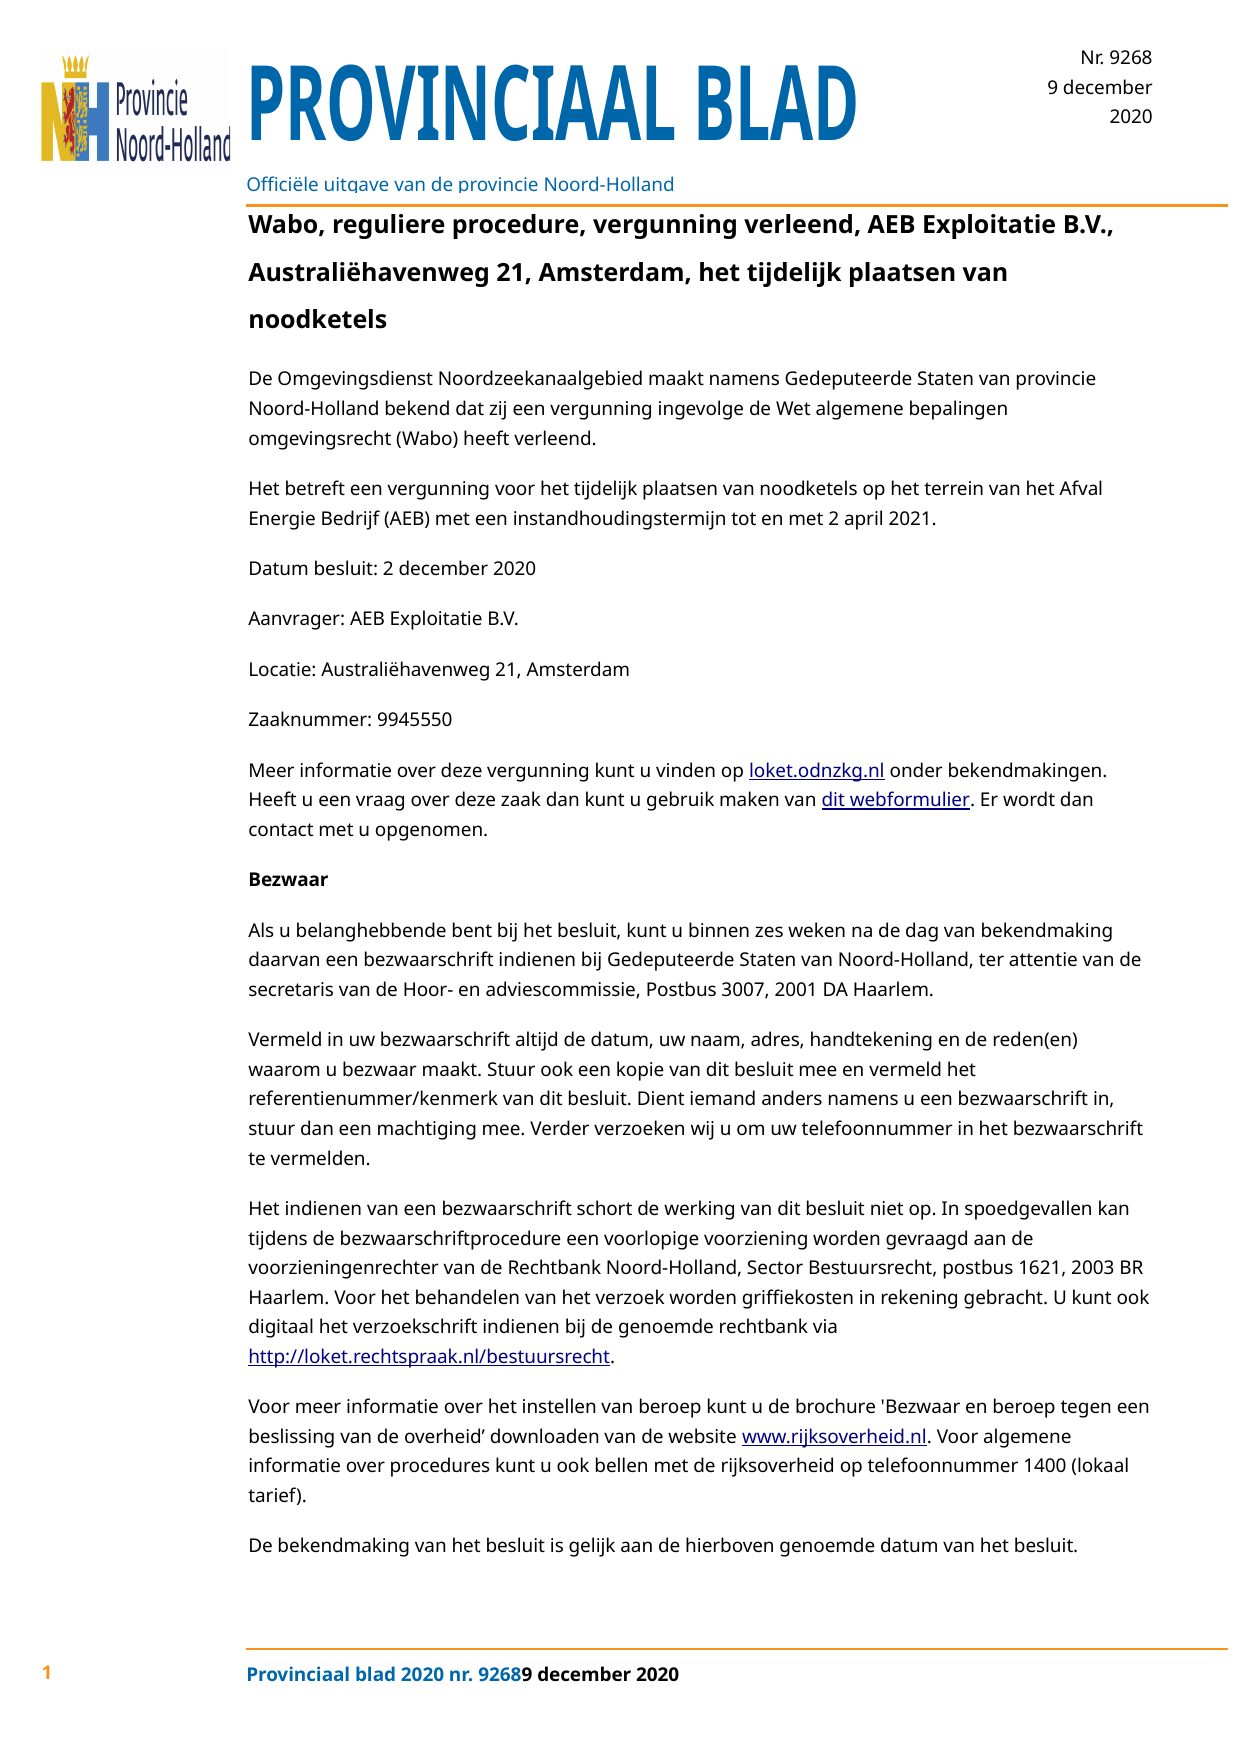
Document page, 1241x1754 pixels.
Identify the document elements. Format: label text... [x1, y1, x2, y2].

text Het betreft een vergunning voor het tijdelijk plaatsen van noodketels op het terrein van het Afval Energie Bedrijf (AEB) met een instandhoudingstermijn tot en met 2 april 2021. [248, 475, 1152, 530]
text Bezwaar [248, 866, 1152, 892]
text Aanvrager: AEB Exploitatie B.V. [248, 606, 1152, 631]
text Vermeld in uw bezwaarschrift altijd de datum, uw naam, adres, handtekening en de reden(en) waarom u bezwaar maakt. Stuur ook een kopie van dit besluit mee en vermeld het referentienummer/kenmerk van dit besluit. Dient iemand anders namens u een bezwaarschrift in, stuur dan een machtiging mee. Verder verzoeken wij u om uw telefoonnummer in het bezwaarschrift te vermelden. [248, 1026, 1152, 1170]
text De bekendmaking van het besluit is gelijk aan de hierboven genoemde datum van het besluit. [248, 1533, 1152, 1558]
text Het indienen van een bezwaarschrift schort de werking van dit besluit niet op. In spoedgevallen kan tijdens de bezwaarschriftprocedure een voorlopige voorziening worden gevraagd aan de voorzieningenrechter van de Rechtbank Noord-Holland, Sector Bestuursrecht, postbus 1621, 2003 BR Haarlem. Voor het behandelen van het verzoek worden griffiekosten in rekening gebracht. U kunt ook digitaal het verzoekschrift indienen bij de genoemde rechtbank via http://loket.rechtspraak.nl/bestuursrecht. [248, 1195, 1152, 1369]
text Zaaknummer: 9945550 [248, 706, 1152, 732]
text Wabo, reguliere procedure, vergunning verleend, AEB Exploitatie B.V., Australiëhavenweg 21, Amsterdam, het tijdelijk plaatsen van noodketels [248, 207, 1152, 336]
text Locatie: Australiëhavenweg 21, Amsterdam [248, 656, 1152, 682]
text De Omgevingsdienst Noordzeekanaalgebied maakt namens Gedeputeerde Staten van provincie Noord-Holland bekend dat zij een vergunning ingevolge de Wet algemene bepalingen omgevingsrecht (Wabo) heeft verleend. [248, 366, 1152, 450]
text Meer informatie over deze vergunning kunt u vinden op loket.odnzkg.nl onder bekendmakingen. Heeft u een vraag over deze zaak dan kunt u gebruik maken van dit webformulier. Er wordt dan contact met u opgenomen. [248, 757, 1152, 842]
text Als u belanghebbende bent bij het besluit, kunt u binnen zes weken na de dag van bekendmaking daarvan een bezwaarschrift indienen bij Gedeputeerde Staten van Noord-Holland, ter attentie van de secretaris van de Hoor- en adviescommissie, Postbus 3007, 2001 DA Haarlem. [248, 917, 1152, 1002]
picture [41, 47, 231, 172]
text Datum besluit: 2 december 2020 [248, 555, 1152, 581]
text Voor meer informatie over het instellen van beroep kunt u de brochure 'Bezwaar en beroep tegen een beslissing van de overheid’ downloaden van de website www.rijksoverheid.nl. Voor algemene informatie over procedures kunt u ook bellen met de rijksoverheid op telefoonnummer 1400 (lokaal tarief). [248, 1393, 1152, 1508]
